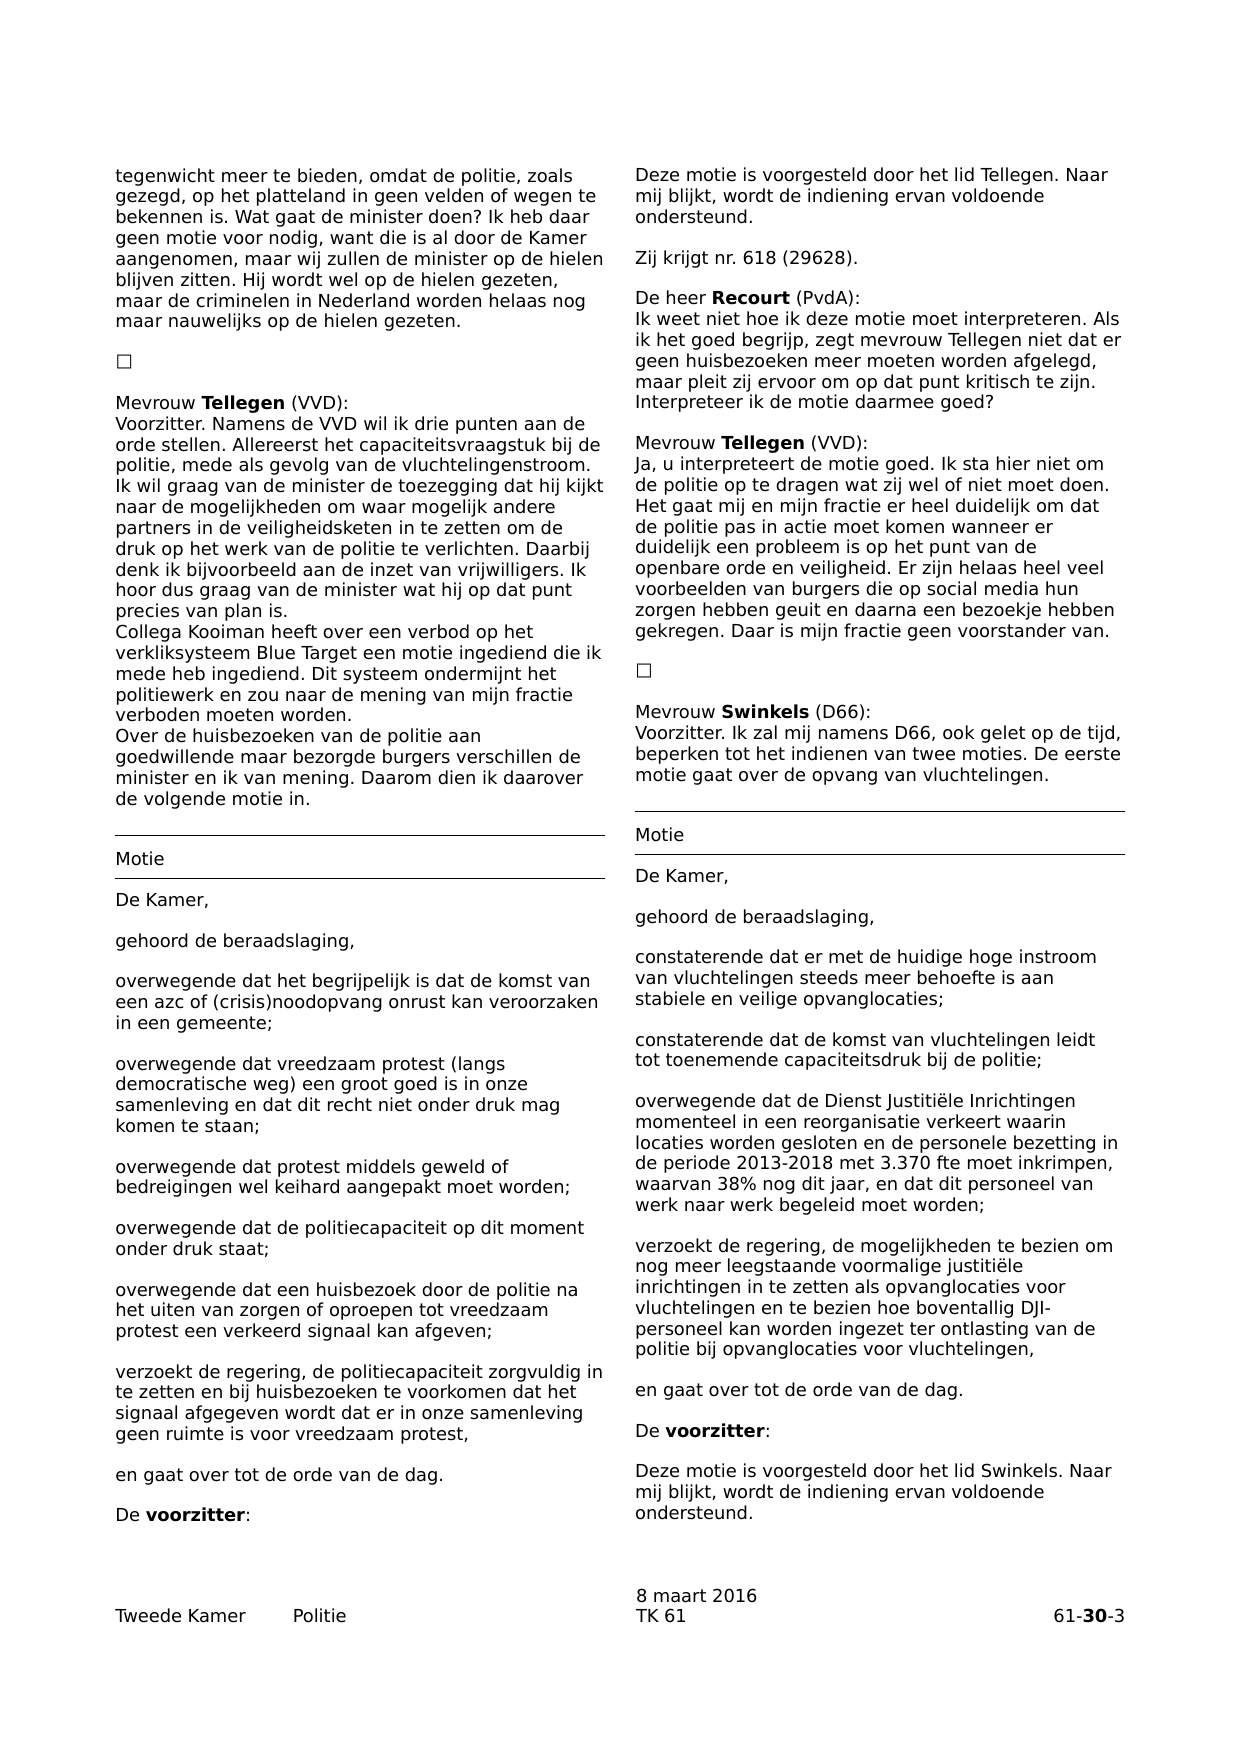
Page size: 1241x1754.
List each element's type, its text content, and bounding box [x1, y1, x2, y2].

text Collega Kooiman heeft over een verbod op het verkliksysteem Blue Target een motie ingediend die ik mede heb ingediend. Dit systeem ondermijnt het politiewerk en zou naar de mening van mijn fractie verboden moeten worden. [115, 622, 605, 726]
text De voorzitter: [115, 1505, 605, 1526]
text Ja, u interpreteert de motie goed. Ik sta hier niet om de politie op te dragen wat zij wel of niet moet doen. Het gaat mij en mijn fractie er heel duidelijk om dat de politie pas in actie moet komen wanneer er duidelijk een probleem is op het punt van de openbare orde en veiligheid. Er zijn helaas heel veel voorbeelden van burgers die op social media hun zorgen hebben geuit en daarna een bezoekje hebben gekregen. Daar is mijn fractie geen voorstander van. [635, 454, 1125, 641]
text constaterende dat er met de huidige hoge instroom van vluchtelingen steeds meer behoefte is aan stabiele en veilige opvanglocaties; [635, 947, 1125, 1009]
text Mevrouw Swinkels (D66): [635, 702, 1125, 723]
text De Kamer, [635, 866, 1125, 887]
text De Kamer, [115, 890, 605, 911]
text Mevrouw Tellegen (VVD): [115, 393, 605, 413]
text De voorzitter: [635, 1421, 1125, 1441]
text Mevrouw Tellegen (VVD): [635, 433, 1125, 454]
text ⬜ [115, 352, 605, 373]
text overwegende dat een huisbezoek door de politie na het uiten van zorgen of oproepen tot vreedzaam protest een verkeerd signaal kan afgeven; [115, 1279, 605, 1342]
text overwegende dat vreedzaam protest (langs democratische weg) een groot goed is in onze samenleving en dat dit recht niet onder druk mag komen te staan; [115, 1053, 605, 1136]
text en gaat over tot de orde van de dag. [115, 1464, 605, 1485]
text Voorzitter. Namens de VVD wil ik drie punten aan de orde stellen. Allereerst het capaciteitsvraagstuk bij de politie, mede als gevolg van de vluchtelingenstroom. Ik wil graag van de minister de toezegging dat hij kijkt naar de mogelijkheden om waar mogelijk andere partners in de veiligheidsketen in te zetten om de druk op het werk van de politie te verlichten. Daarbij denk ik bijvoorbeeld aan de inzet van vrijwilligers. Ik hoor dus graag van de minister wat hij op dat punt precies van plan is. [115, 413, 605, 622]
text Motie [635, 825, 1125, 846]
text verzoekt de regering, de politiecapaciteit zorgvuldig in te zetten en bij huisbezoeken te voorkomen dat het signaal afgegeven wordt dat er in onze samenleving geen ruimte is voor vreedzaam protest, [115, 1362, 605, 1444]
text Zij krijgt nr. 618 (29628). [635, 247, 1125, 268]
text Voorzitter. Ik zal mij namens D66, ook gelet op de tijd, beperken tot het indienen van twee moties. De eerste motie gaat over de opvang van vluchtelingen. [635, 723, 1125, 785]
text Deze motie is voorgesteld door het lid Tellegen. Naar mij blijkt, wordt de indiening ervan voldoende ondersteund. [635, 165, 1125, 227]
text ⬜ [635, 661, 1125, 682]
text constaterende dat de komst van vluchtelingen leidt tot toenemende capaciteitsdruk bij de politie; [635, 1029, 1125, 1071]
text Over de huisbezoeken van de politie aan goedwillende maar bezorgde burgers verschillen de minister en ik van mening. Daarom dien ik daarover de volgende motie in. [115, 726, 605, 809]
text verzoekt de regering, de mogelijkheden te bezien om nog meer leegstaande voormalige justitiële inrichtingen in te zetten als opvanglocaties voor vluchtelingen en te bezien hoe boventallig DJI-personeel kan worden ingezet ter ontlasting van de politie bij opvanglocaties voor vluchtelingen, [635, 1235, 1125, 1360]
text overwegende dat protest middels geweld of bedreigingen wel keihard aangepakt moet worden; [115, 1156, 605, 1198]
text Deze motie is voorgesteld door het lid Swinkels. Naar mij blijkt, wordt de indiening ervan voldoende ondersteund. [635, 1461, 1125, 1523]
text gehoord de beraadslaging, [635, 907, 1125, 927]
text en gaat over tot de orde van de dag. [635, 1380, 1125, 1401]
text gehoord de beraadslaging, [115, 931, 605, 951]
text tegenwicht meer te bieden, omdat de politie, zoals gezegd, op het platteland in geen velden of wegen te bekennen is. Wat gaat de minister doen? Ik heb daar geen motie voor nodig, want die is al door de Kamer aangenomen, maar wij zullen de minister op de hielen blijven zitten. Hij wordt wel op de hielen gezeten, maar de criminelen in Nederland worden helaas nog maar nauwelijks op de hielen gezeten. [115, 165, 605, 332]
text Motie [115, 849, 605, 870]
text Ik weet niet hoe ik deze motie moet interpreteren. Als ik het goed begrijp, zegt mevrouw Tellegen niet dat er geen huisbezoeken meer moeten worden afgelegd, maar pleit zij ervoor om op dat punt kritisch te zijn. Interpreteer ik de motie daarmee goed? [635, 309, 1125, 413]
text overwegende dat de Dienst Justitiële Inrichtingen momenteel in een reorganisatie verkeert waarin locaties worden gesloten en de personele bezetting in de periode 2013-2018 met 3.370 fte moet inkrimpen, waarvan 38% nog dit jaar, en dat dit personeel van werk naar werk begeleid moet worden; [635, 1091, 1125, 1215]
text overwegende dat de politiecapaciteit op dit moment onder druk staat; [115, 1218, 605, 1259]
text overwegende dat het begrijpelijk is dat de komst van een azc of (crisis)noodopvang onrust kan veroorzaken in een gemeente; [115, 971, 605, 1033]
text De heer Recourt (PvdA): [635, 288, 1125, 309]
